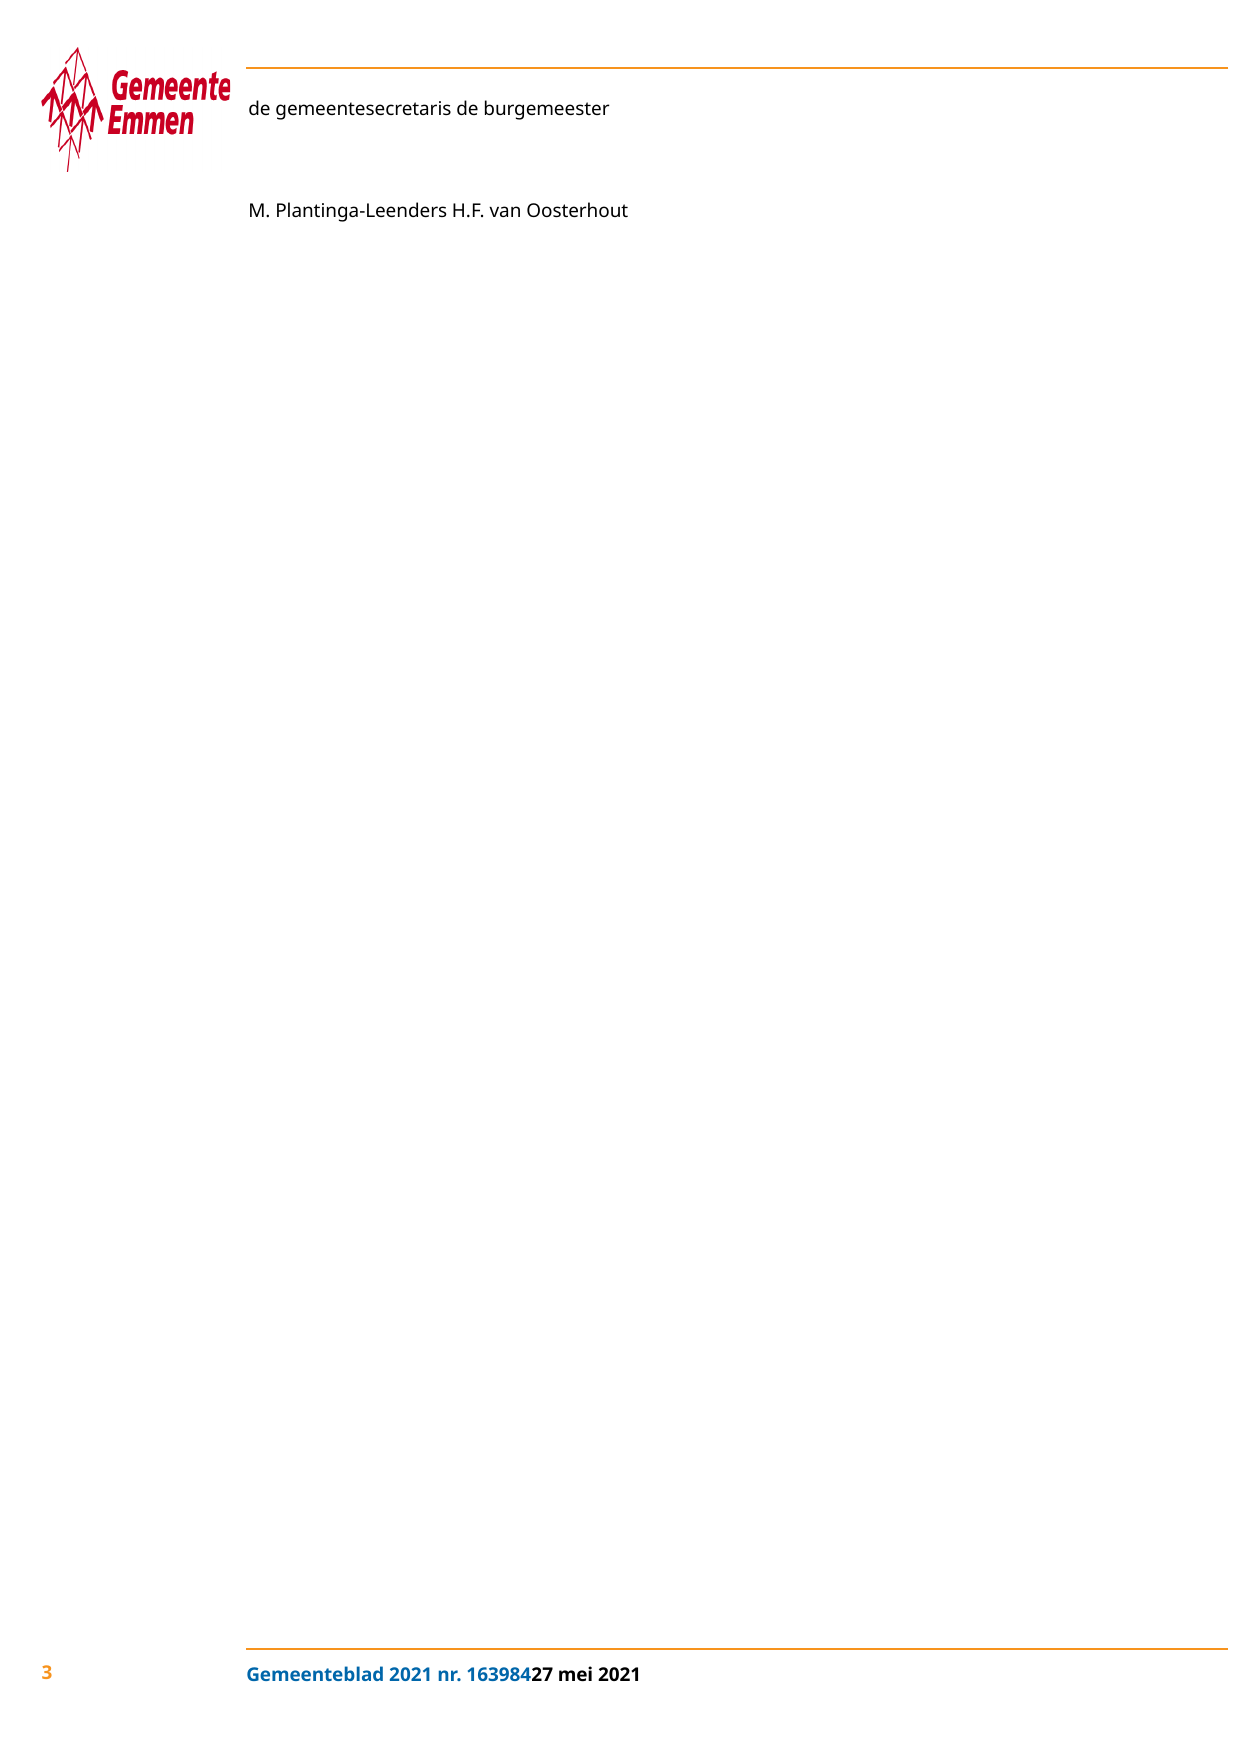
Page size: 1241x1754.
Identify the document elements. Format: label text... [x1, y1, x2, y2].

text M. Plantinga-Leenders H.F. van Oosterhout [248, 198, 1152, 223]
picture [41, 47, 231, 172]
text de gemeentesecretaris de burgemeester [248, 95, 1152, 121]
